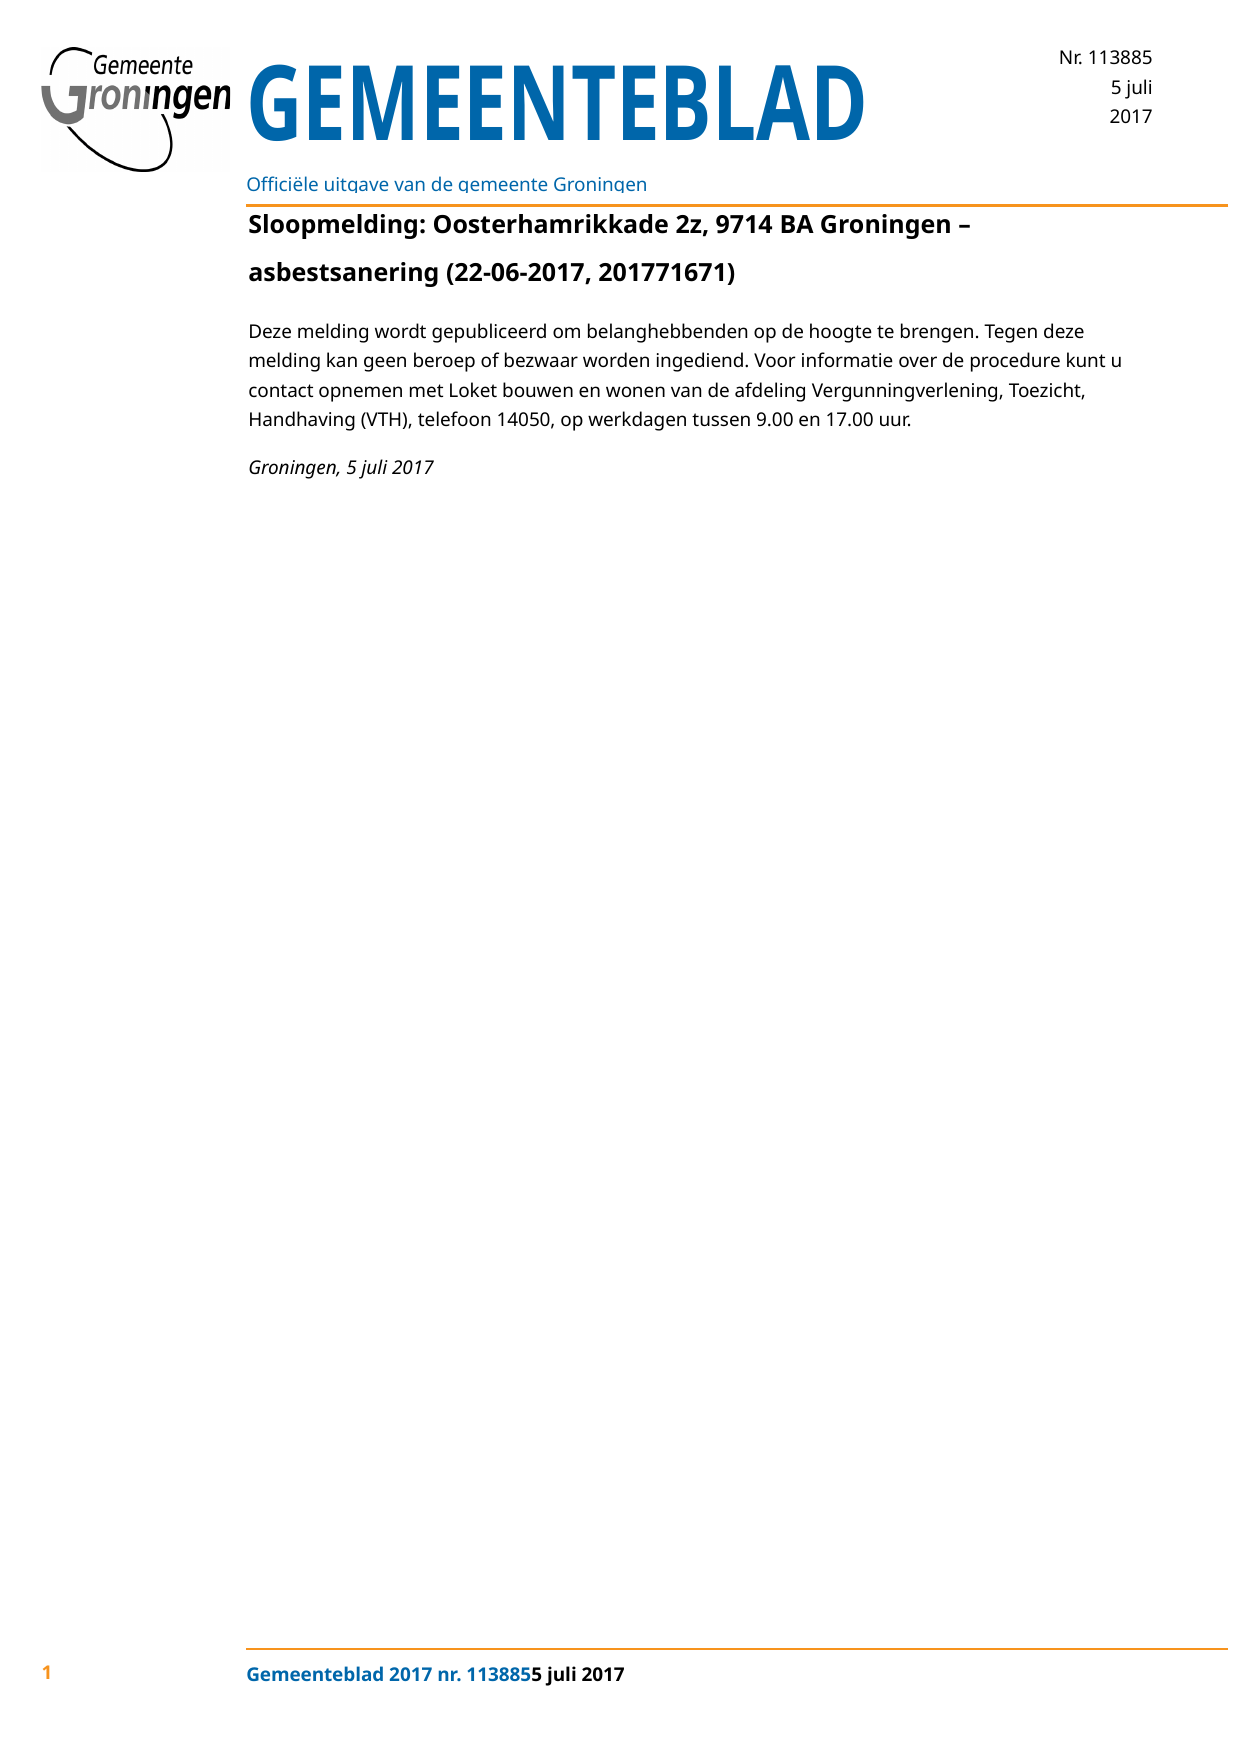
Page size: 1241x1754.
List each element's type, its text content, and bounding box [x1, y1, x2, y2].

picture [41, 47, 231, 172]
text Deze melding wordt gepubliceerd om belanghebbenden op de hoogte te brengen. Tegen deze melding kan geen beroep of bezwaar worden ingediend. Voor informatie over de procedure kunt u contact opnemen met Loket bouwen en wonen van de afdeling Vergunningverlening, Toezicht, Handhaving (VTH), telefoon 14050, op werkdagen tussen 9.00 en 17.00 uur. [248, 318, 1152, 432]
text Groningen, 5 juli 2017 [248, 454, 1152, 480]
text Sloopmelding: Oosterhamrikkade 2z, 9714 BA Groningen – asbestsanering (22-06-2017, 201771671) [248, 207, 1152, 288]
